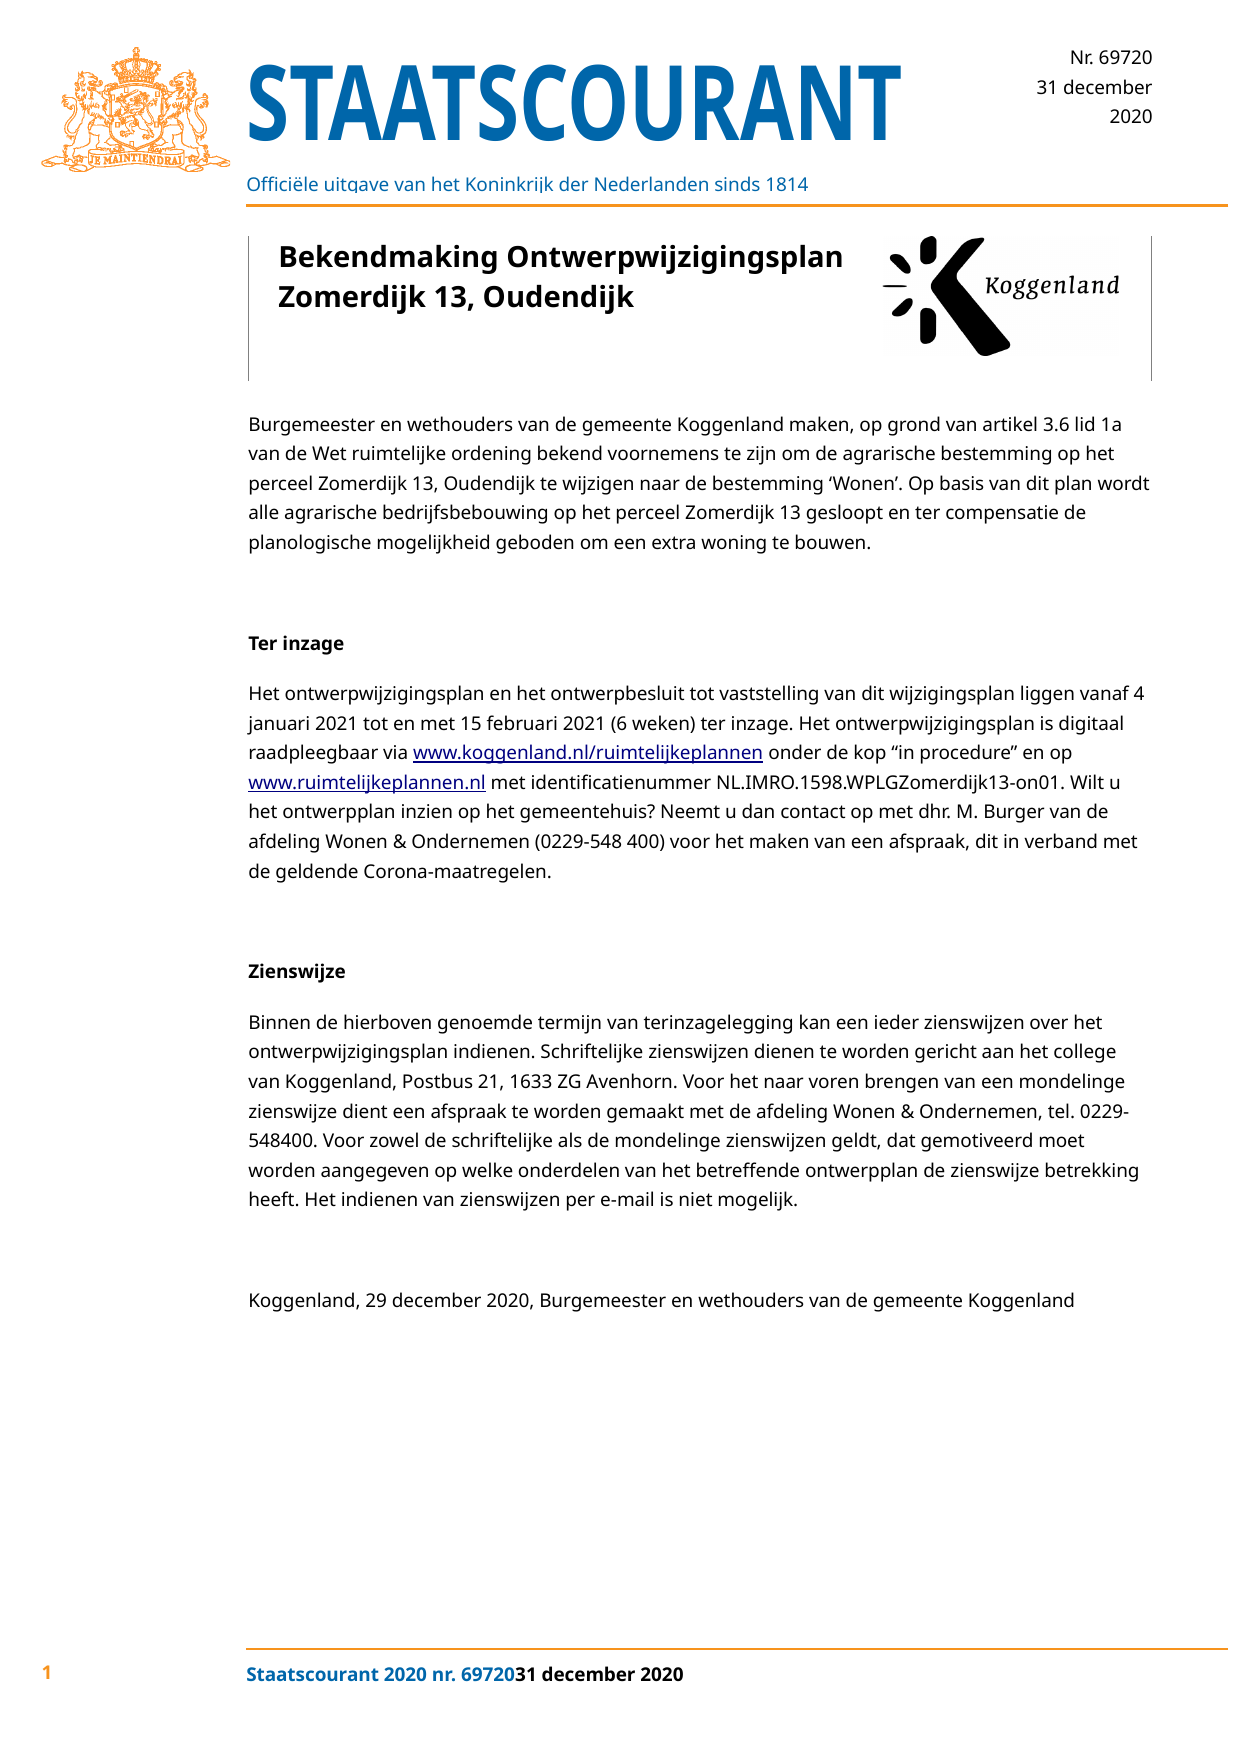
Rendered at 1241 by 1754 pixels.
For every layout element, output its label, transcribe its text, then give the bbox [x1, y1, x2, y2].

table_header Bekendmaking Ontwerpwijzigingsplan Zomerdijk 13, Oudendijk [249, 236, 850, 381]
text Zienswijze [248, 959, 1152, 984]
table_header [850, 236, 1151, 381]
text Ter inzage [248, 630, 1152, 656]
picture [41, 47, 231, 172]
picture [882, 236, 1119, 356]
text Binnen de hierboven genoemde termijn van terinzagelegging kan een ieder zienswijzen over het ontwerpwijzigingsplan indienen. Schriftelijke zienswijzen dienen te worden gericht aan het college van Koggenland, Postbus 21, 1633 ZG Avenhorn. Voor het naar voren brengen van een mondelinge zienswijze dient een afspraak te worden gemaakt met de afdeling Wonen & Ondernemen, tel. 0229-548400. Voor zowel de schriftelijke als de mondelinge zienswijzen geldt, dat gemotiveerd moet worden aangegeven op welke onderdelen van het betreffende ontwerpplan de zienswijze betrekking heeft. Het indienen van zienswijzen per e-mail is niet mogelijk. [248, 1009, 1152, 1212]
text Het ontwerpwijzigingsplan en het ontwerpbesluit tot vaststelling van dit wijzigingsplan liggen vanaf 4 januari 2021 tot en met 15 februari 2021 (6 weken) ter inzage. Het ontwerpwijzigingsplan is digitaal raadpleegbaar via www.koggenland.nl/ruimtelijkeplannen onder de kop “in procedure” en op www.ruimtelijkeplannen.nl met identificatienummer NL.IMRO.1598.WPLGZomerdijk13-on01. Wilt u het ontwerpplan inzien op het gemeentehuis? Neemt u dan contact op met dhr. M. Burger van de afdeling Wonen & Ondernemen (0229-548 400) voor het maken van een afspraak, dit in verband met de geldende Corona-maatregelen. [248, 680, 1152, 883]
text Burgemeester en wethouders van de gemeente Koggenland maken, op grond van artikel 3.6 lid 1a van de Wet ruimtelijke ordening bekend voornemens te zijn om de agrarische bestemming op het perceel Zomerdijk 13, Oudendijk te wijzigen naar de bestemming ‘Wonen’. Op basis van dit plan wordt alle agrarische bedrijfsbebouwing op het perceel Zomerdijk 13 gesloopt en ter compensatie de planologische mogelijkheid geboden om een extra woning te bouwen. [248, 411, 1152, 555]
text Koggenland, 29 december 2020, Burgemeester en wethouders van de gemeente Koggenland [248, 1287, 1152, 1313]
